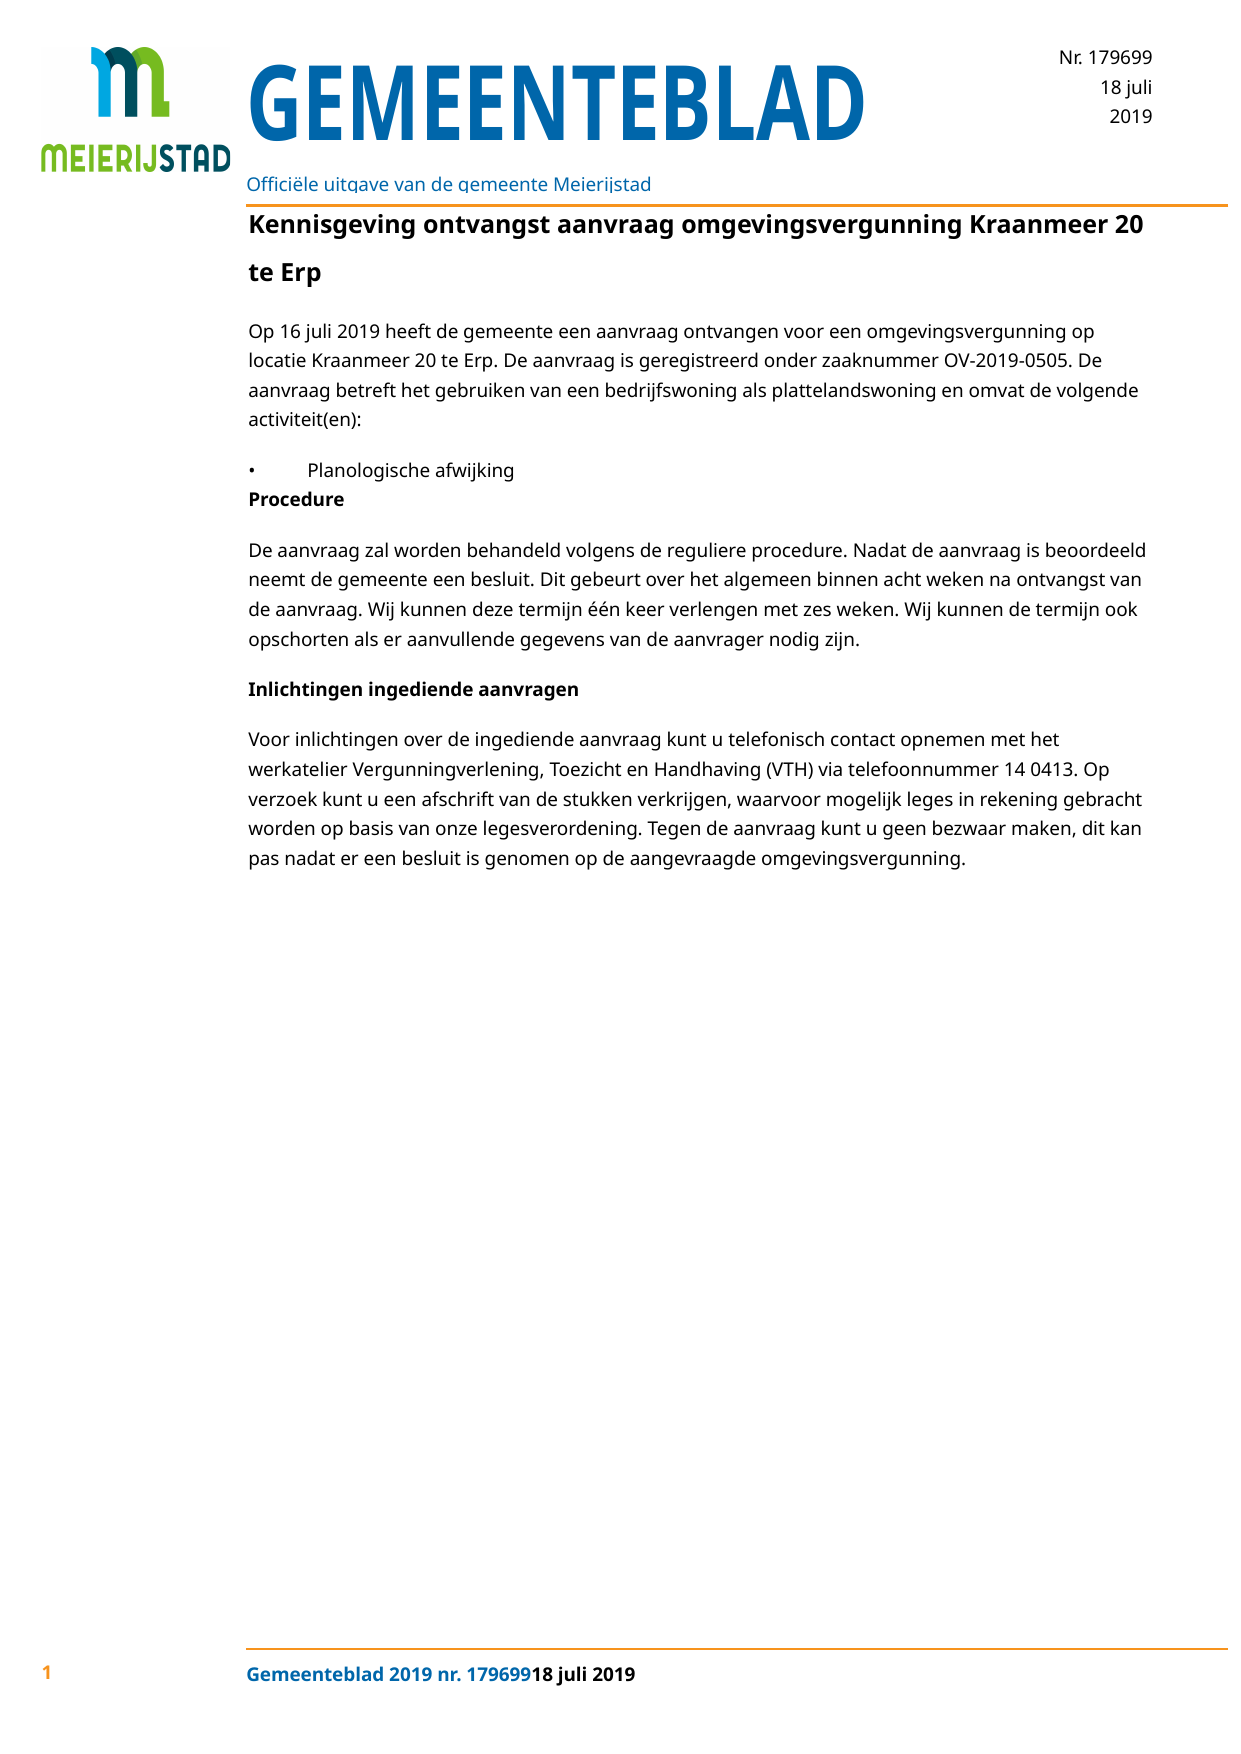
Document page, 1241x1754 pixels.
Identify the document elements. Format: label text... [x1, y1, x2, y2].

picture [41, 47, 231, 172]
text De aanvraag zal worden behandeld volgens de reguliere procedure. Nadat de aanvraag is beoordeeld neemt de gemeente een besluit. Dit gebeurt over het algemeen binnen acht weken na ontvangst van de aanvraag. Wij kunnen deze termijn één keer verlengen met zes weken. Wij kunnen de termijn ook opschorten als er aanvullende gegevens van de aanvrager nodig zijn. [248, 537, 1152, 652]
text Kennisgeving ontvangst aanvraag omgevingsvergunning Kraanmeer 20 te Erp [248, 207, 1152, 288]
text Inlichtingen ingediende aanvragen [248, 676, 1152, 702]
text Voor inlichtingen over de ingediende aanvraag kunt u telefonisch contact opnemen met het werkatelier Vergunningverlening, Toezicht en Handhaving (VTH) via telefoonnummer 14 0413. Op verzoek kunt u een afschrift van de stukken verkrijgen, waarvoor mogelijk leges in rekening gebracht worden op basis van onze legesverordening. Tegen de aanvraag kunt u geen bezwaar maken, dit kan pas nadat er een besluit is genomen op de aangevraagde omgevingsvergunning. [248, 727, 1152, 871]
text Op 16 juli 2019 heeft de gemeente een aanvraag ontvangen voor een omgevingsvergunning op locatie Kraanmeer 20 te Erp. De aanvraag is geregistreerd onder zaaknummer OV-2019-0505. De aanvraag betreft het gebruiken van een bedrijfswoning als plattelandswoning en omvat de volgende activiteit(en): [248, 318, 1152, 432]
list Planologische afwijking [248, 457, 1152, 483]
text Procedure [248, 487, 1152, 512]
